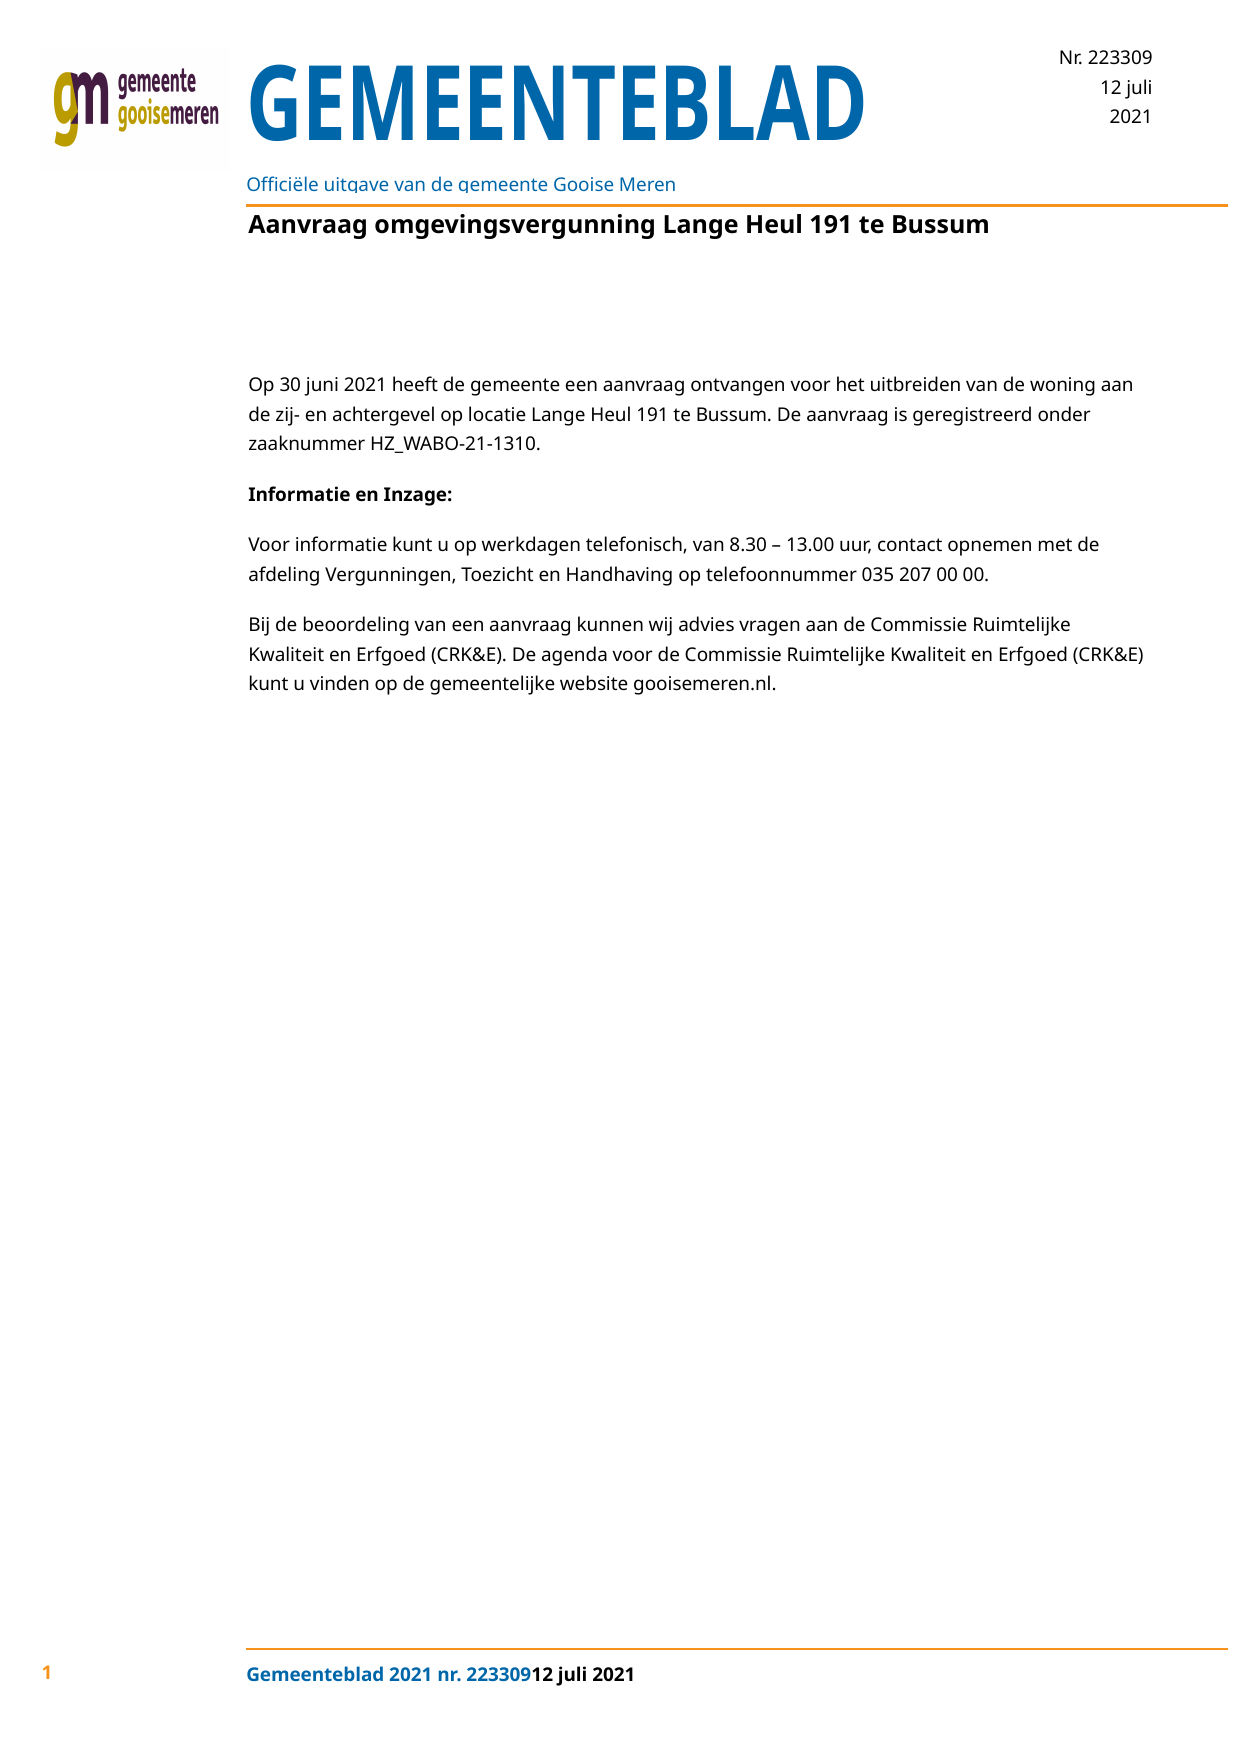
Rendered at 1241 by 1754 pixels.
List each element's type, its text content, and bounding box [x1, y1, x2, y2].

text Bij de beoordeling van een aanvraag kunnen wij advies vragen aan de Commissie Ruimtelijke Kwaliteit en Erfgoed (CRK&E). De agenda voor de Commissie Ruimtelijke Kwaliteit en Erfgoed (CRK&E) kunt u vinden op de gemeentelijke website gooisemeren.nl. [248, 611, 1152, 696]
text Voor informatie kunt u op werkdagen telefonisch, van 8.30 – 13.00 uur, contact opnemen met de afdeling Vergunningen, Toezicht en Handhaving op telefoonnummer 035 207 00 00. [248, 531, 1152, 586]
text Informatie en Inzage: [248, 481, 1152, 506]
text Op 30 juni 2021 heeft de gemeente een aanvraag ontvangen voor het uitbreiden van de woning aan de zij- en achtergevel op locatie Lange Heul 191 te Bussum. De aanvraag is geregistreerd onder zaaknummer HZ_WABO-21-1310. [248, 371, 1152, 456]
picture [41, 47, 231, 172]
text Aanvraag omgevingsvergunning Lange Heul 191 te Bussum [248, 207, 1152, 241]
